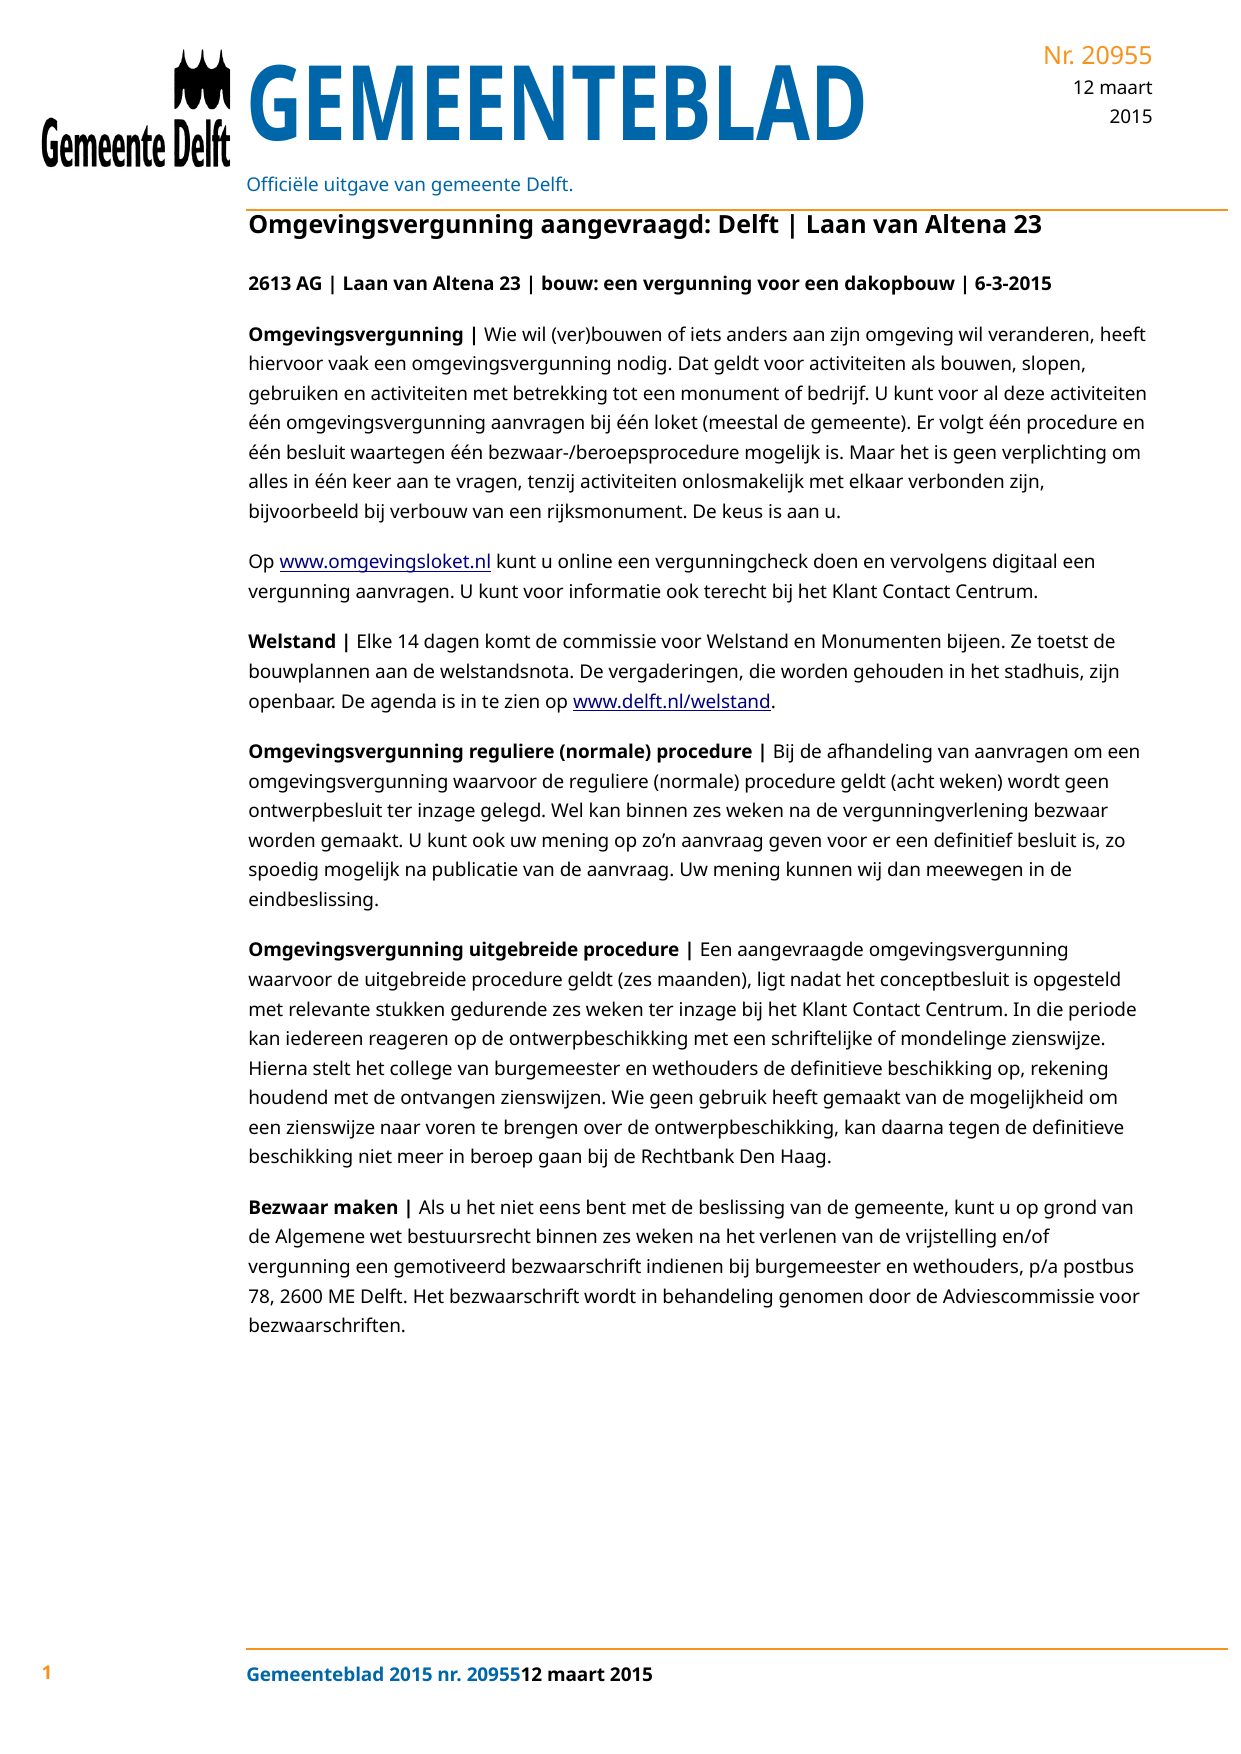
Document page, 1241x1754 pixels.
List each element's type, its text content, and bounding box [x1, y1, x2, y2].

text Omgevingsvergunning | Wie wil (ver)bouwen of iets anders aan zijn omgeving wil veranderen, heeft hiervoor vaak een omgevingsvergunning nodig. Dat geldt voor activiteiten als bouwen, slopen, gebruiken en activiteiten met betrekking tot een monument of bedrijf. U kunt voor al deze activiteiten één omgevingsvergunning aanvragen bij één loket (meestal de gemeente). Er volgt één procedure en één besluit waartegen één bezwaar-/beroepsprocedure mogelijk is. Maar het is geen verplichting om alles in één keer aan te vragen, tenzij activiteiten onlosmakelijk met elkaar verbonden zijn, bijvoorbeeld bij verbouw van een rijksmonument. De keus is aan u. [248, 321, 1152, 524]
text Welstand | Elke 14 dagen komt de commissie voor Welstand en Monumenten bijeen. Ze toetst de bouwplannen aan de welstandsnota. De vergaderingen, die worden gehouden in het stadhuis, zijn openbaar. De agenda is in te zien op www.delft.nl/welstand. [248, 629, 1152, 713]
text 2613 AG | Laan van Altena 23 | bouw: een vergunning voor een dakopbouw | 6-3-2015 [248, 270, 1152, 296]
picture [41, 47, 231, 172]
text Omgevingsvergunning uitgebreide procedure | Een aangevraagde omgevingsvergunning waarvoor de uitgebreide procedure geldt (zes maanden), ligt nadat het conceptbesluit is opgesteld met relevante stukken gedurende zes weken ter inzage bij het Klant Contact Centrum. In die periode kan iedereen reageren op de ontwerpbeschikking met een schriftelijke of mondelinge zienswijze. Hierna stelt het college van burgemeester en wethouders de definitieve beschikking op, rekening houdend met de ontvangen zienswijzen. Wie geen gebruik heeft gemaakt van de mogelijkheid om een zienswijze naar voren te brengen over de ontwerpbeschikking, kan daarna tegen de definitieve beschikking niet meer in beroep gaan bij de Rechtbank Den Haag. [248, 937, 1152, 1169]
text Op www.omgevingsloket.nl kunt u online een vergunningcheck doen en vervolgens digitaal een vergunning aanvragen. U kunt voor informatie ook terecht bij het Klant Contact Centrum. [248, 549, 1152, 604]
text Omgevingsvergunning aangevraagd: Delft | Laan van Altena 23 [248, 211, 1152, 241]
text Omgevingsvergunning reguliere (normale) procedure | Bij de afhandeling van aanvragen om een omgevingsvergunning waarvoor de reguliere (normale) procedure geldt (acht weken) wordt geen ontwerpbesluit ter inzage gelegd. Wel kan binnen zes weken na de vergunningverlening bezwaar worden gemaakt. U kunt ook uw mening op zo’n aanvraag geven voor er een definitief besluit is, zo spoedig mogelijk na publicatie van de aanvraag. Uw mening kunnen wij dan meewegen in de eindbeslissing. [248, 738, 1152, 912]
text Bezwaar maken | Als u het niet eens bent met de beslissing van de gemeente, kunt u op grond van de Algemene wet bestuursrecht binnen zes weken na het verlenen van de vrijstelling en/of vergunning een gemotiveerd bezwaarschrift indienen bij burgemeester en wethouders, p/a postbus 78, 2600 ME Delft. Het bezwaarschrift wordt in behandeling genomen door de Adviescommissie voor bezwaarschriften. [248, 1194, 1152, 1338]
